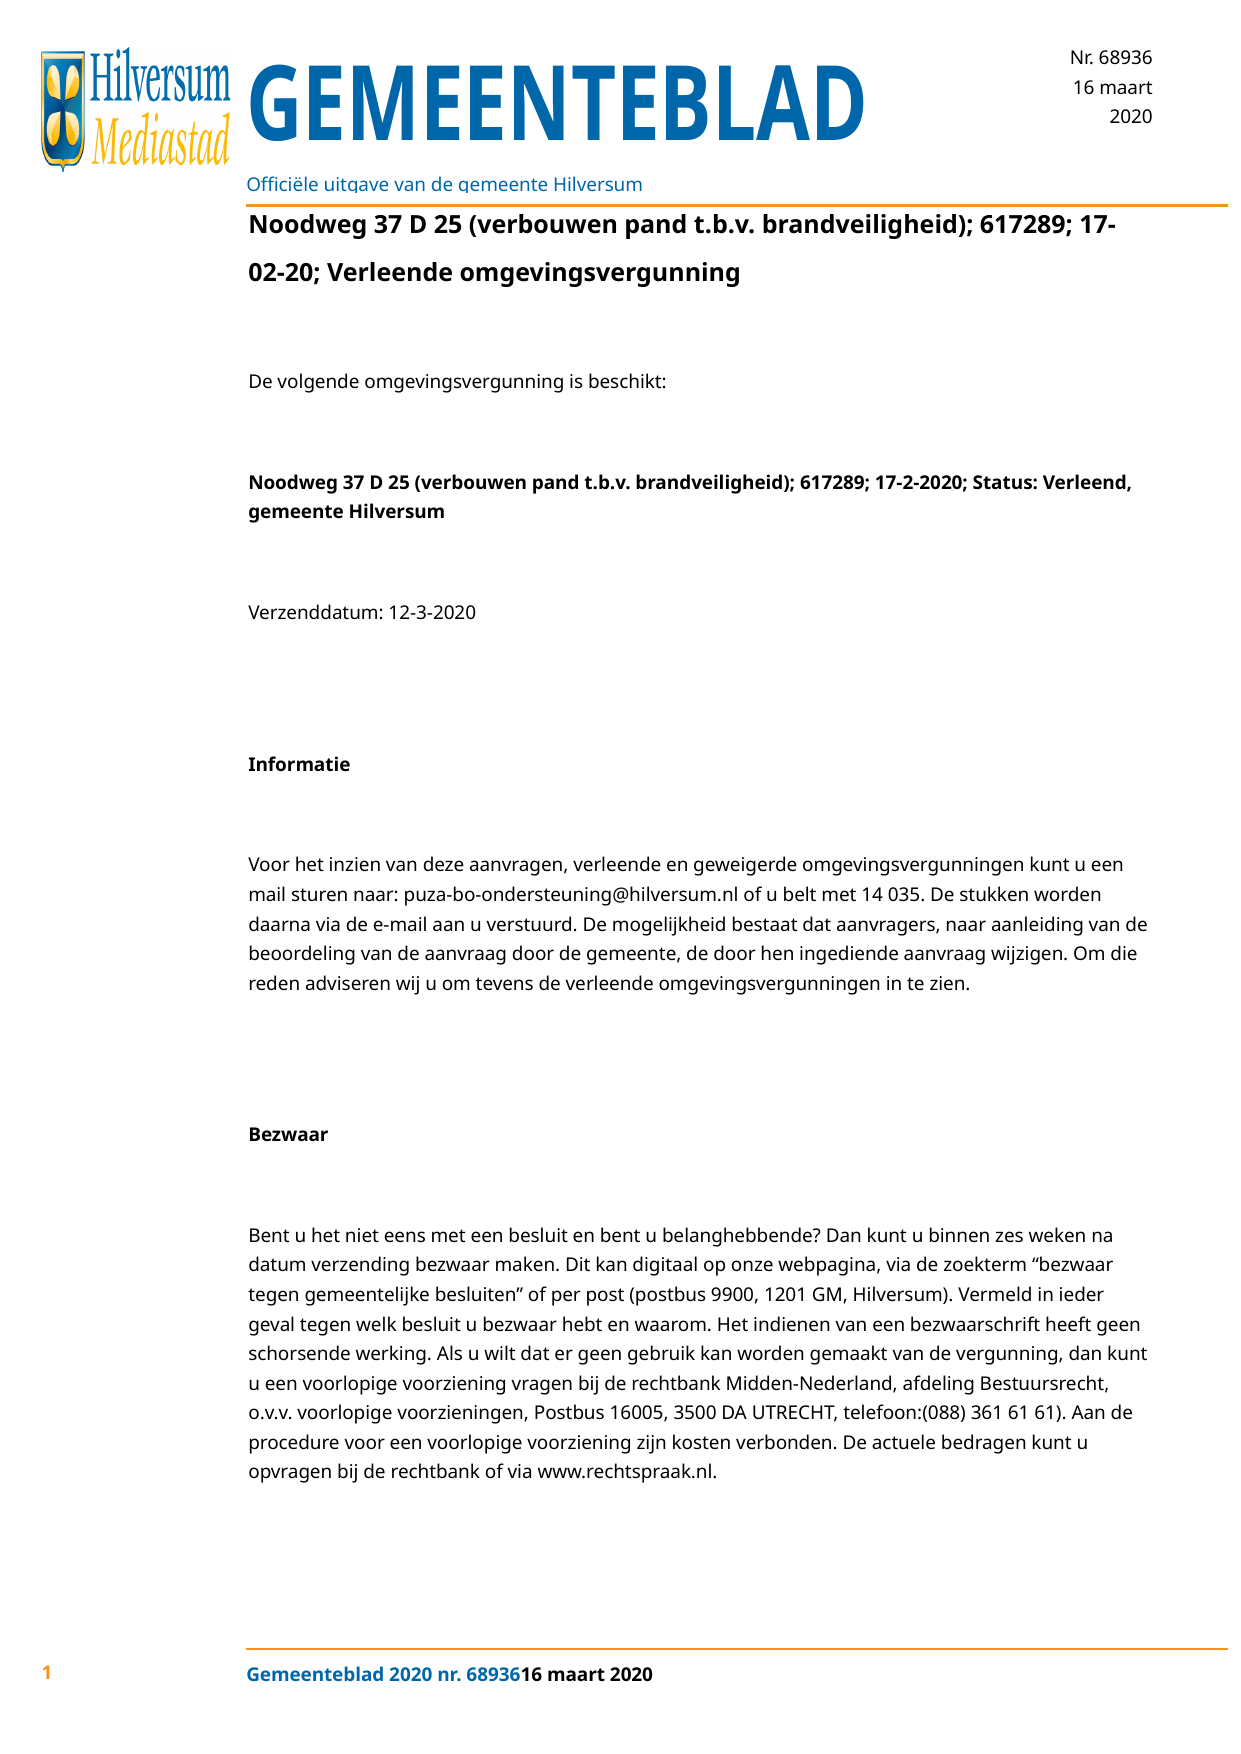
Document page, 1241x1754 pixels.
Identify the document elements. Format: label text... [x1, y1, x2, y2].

text Informatie [248, 751, 1152, 777]
text Verzenddatum: 12-3-2020 [248, 599, 1152, 625]
text Voor het inzien van deze aanvragen, verleende en geweigerde omgevingsvergunningen kunt u een mail sturen naar: puza-bo-ondersteuning@hilversum.nl of u belt met 14 035. De stukken worden daarna via de e-mail aan u verstuurd. De mogelijkheid bestaat dat aanvragers, naar aanleiding van de beoordeling van de aanvraag door de gemeente, de door hen ingediende aanvraag wijzigen. Om die reden adviseren wij u om tevens de verleende omgevingsvergunningen in te zien. [248, 852, 1152, 996]
text Noodweg 37 D 25 (verbouwen pand t.b.v. brandveiligheid); 617289; 17-2-2020; Status: Verleend, gemeente Hilversum [248, 469, 1152, 524]
text Noodweg 37 D 25 (verbouwen pand t.b.v. brandveiligheid); 617289; 17-02-20; Verleende omgevingsvergunning [248, 207, 1152, 288]
text Bezwaar [248, 1121, 1152, 1147]
picture [41, 47, 231, 172]
text De volgende omgevingsvergunning is beschikt: [248, 368, 1152, 394]
text Bent u het niet eens met een besluit en bent u belanghebbende? Dan kunt u binnen zes weken na datum verzending bezwaar maken. Dit kan digitaal op onze webpagina, via de zoekterm “bezwaar tegen gemeentelijke besluiten” of per post (postbus 9900, 1201 GM, Hilversum). Vermeld in ieder geval tegen welk besluit u bezwaar hebt en waarom. Het indienen van een bezwaarschrift heeft geen schorsende werking. Als u wilt dat er geen gebruik kan worden gemaakt van de vergunning, dan kunt u een voorlopige voorziening vragen bij de rechtbank Midden-Nederland, afdeling Bestuursrecht, o.v.v. voorlopige voorzieningen, Postbus 16005, 3500 DA UTRECHT, telefoon:(088) 361 61 61). Aan de procedure voor een voorlopige voorziening zijn kosten verbonden. De actuele bedragen kunt u opvragen bij de rechtbank of via www.rechtspraak.nl. [248, 1222, 1152, 1484]
